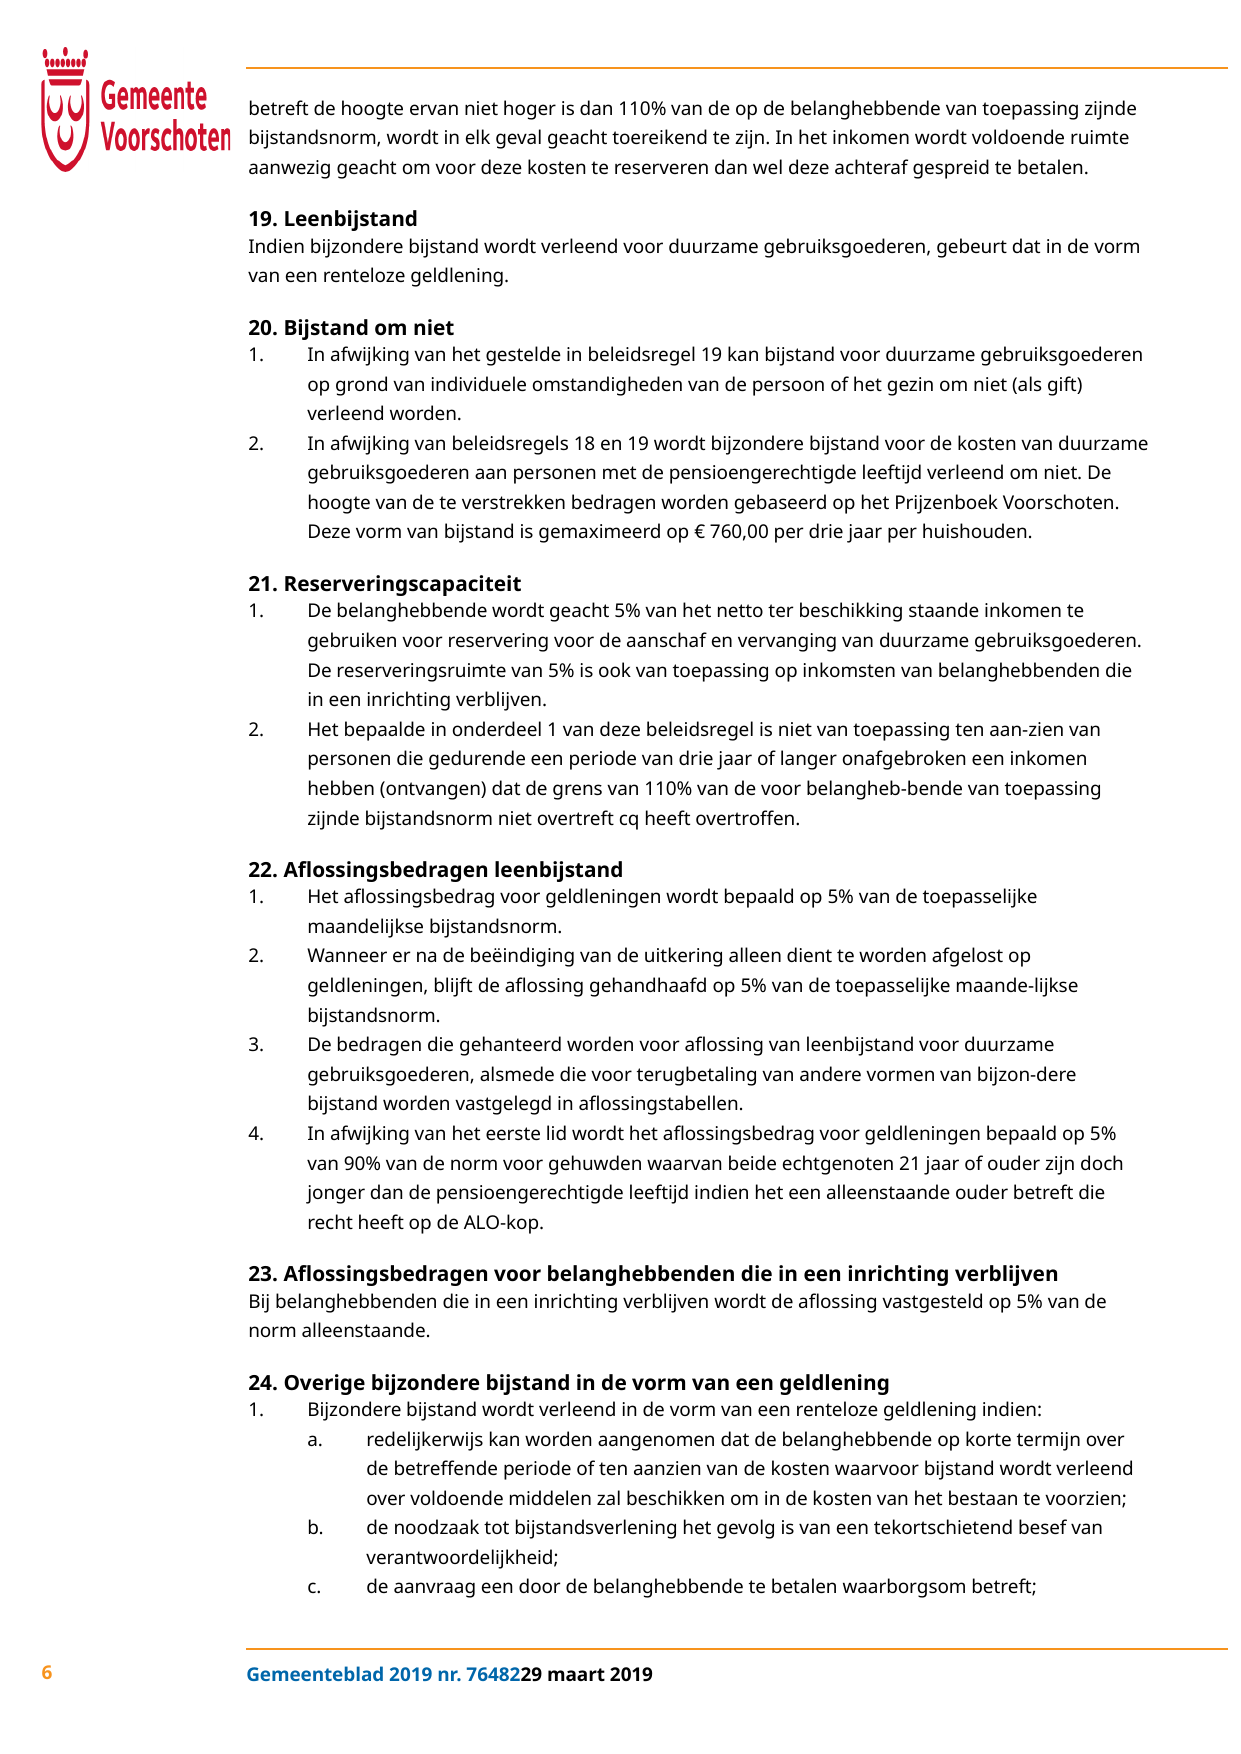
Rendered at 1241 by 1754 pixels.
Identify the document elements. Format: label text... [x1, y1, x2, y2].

list Bijzondere bijstand wordt verleend in de vorm van een renteloze geldlening indien: [248, 1396, 1152, 1422]
list Het bepaalde in onderdeel 1 van deze beleidsregel is niet van toepassing ten aan-zien van personen die gedurende een periode van drie jaar of langer onafgebroken een inkomen hebben (ontvangen) dat de grens van 110% van de voor belangheb-bende van toepassing zijnde bijstandsnorm niet overtreft cq heeft overtroffen. [248, 716, 1152, 830]
list In afwijking van het gestelde in beleidsregel 19 kan bijstand voor duurzame gebruiksgoederen op grond van individuele omstandigheden van de persoon of het gezin om niet (als gift) verleend worden. [248, 341, 1152, 426]
text 22. Aflossingsbedragen leenbijstand [248, 855, 1152, 883]
list redelijkerwijs kan worden aangenomen dat de belanghebbende op korte termijn over de betreffende periode of ten aanzien van de kosten waarvoor bijstand wordt verleend over voldoende middelen zal beschikken om in de kosten van het bestaan te voorzien; [307, 1426, 1152, 1511]
text betreft de hoogte ervan niet hoger is dan 110% van de op de belanghebbende van toepassing zijnde bijstandsnorm, wordt in elk geval geacht toereikend te zijn. In het inkomen wordt voldoende ruimte aanwezig geacht om voor deze kosten te reserveren dan wel deze achteraf gespreid te betalen. [248, 95, 1152, 180]
list Het aflossingsbedrag voor geldleningen wordt bepaald op 5% van de toepasselijke maandelijkse bijstandsnorm. [248, 883, 1152, 939]
list Wanneer er na de beëindiging van de uitkering alleen dient te worden afgelost op geldleningen, blijft de aflossing gehandhaafd op 5% van de toepasselijke maande-lijkse bijstandsnorm. [248, 943, 1152, 1028]
list De belanghebbende wordt geacht 5% van het netto ter beschikking staande inkomen te gebruiken voor reservering voor de aanschaf en vervanging van duurzame gebruiksgoederen. De reserveringsruimte van 5% is ook van toepassing op inkomsten van belanghebbenden die in een inrichting verblijven. [248, 598, 1152, 712]
text 19. Leenbijstand [248, 204, 1152, 233]
list de aanvraag een door de belanghebbende te betalen waarborgsom betreft; [307, 1574, 1152, 1599]
text 20. Bijstand om niet [248, 313, 1152, 341]
picture [41, 47, 231, 172]
text 21. Reserveringscapaciteit [248, 569, 1152, 598]
text 23. Aflossingsbedragen voor belanghebbenden die in een inrichting verblijven [248, 1259, 1152, 1288]
list de noodzaak tot bijstandsverlening het gevolg is van een tekortschietend besef van verantwoordelijkheid; [307, 1514, 1152, 1570]
text 24. Overige bijzondere bijstand in de vorm van een geldlening [248, 1368, 1152, 1396]
text Indien bijzondere bijstand wordt verleend voor duurzame gebruiksgoederen, gebeurt dat in de vorm van een renteloze geldlening. [248, 233, 1152, 288]
list De bedragen die gehanteerd worden voor aflossing van leenbijstand voor duurzame gebruiksgoederen, alsmede die voor terugbetaling van andere vormen van bijzon-dere bijstand worden vastgelegd in aflossingstabellen. [248, 1031, 1152, 1116]
list In afwijking van beleidsregels 18 en 19 wordt bijzondere bijstand voor de kosten van duurzame gebruiksgoederen aan personen met de pensioengerechtigde leeftijd verleend om niet. De hoogte van de te verstrekken bedragen worden gebaseerd op het Prijzenboek Voorschoten. Deze vorm van bijstand is gemaximeerd op € 760,00 per drie jaar per huishouden. [248, 430, 1152, 544]
list In afwijking van het eerste lid wordt het aflossingsbedrag voor geldleningen bepaald op 5% van 90% van de norm voor gehuwden waarvan beide echtgenoten 21 jaar of ouder zijn doch jonger dan de pensioengerechtigde leeftijd indien het een alleenstaande ouder betreft die recht heeft op de ALO-kop. [248, 1120, 1152, 1235]
text Bij belanghebbenden die in een inrichting verblijven wordt de aflossing vastgesteld op 5% van de norm alleenstaande. [248, 1288, 1152, 1343]
